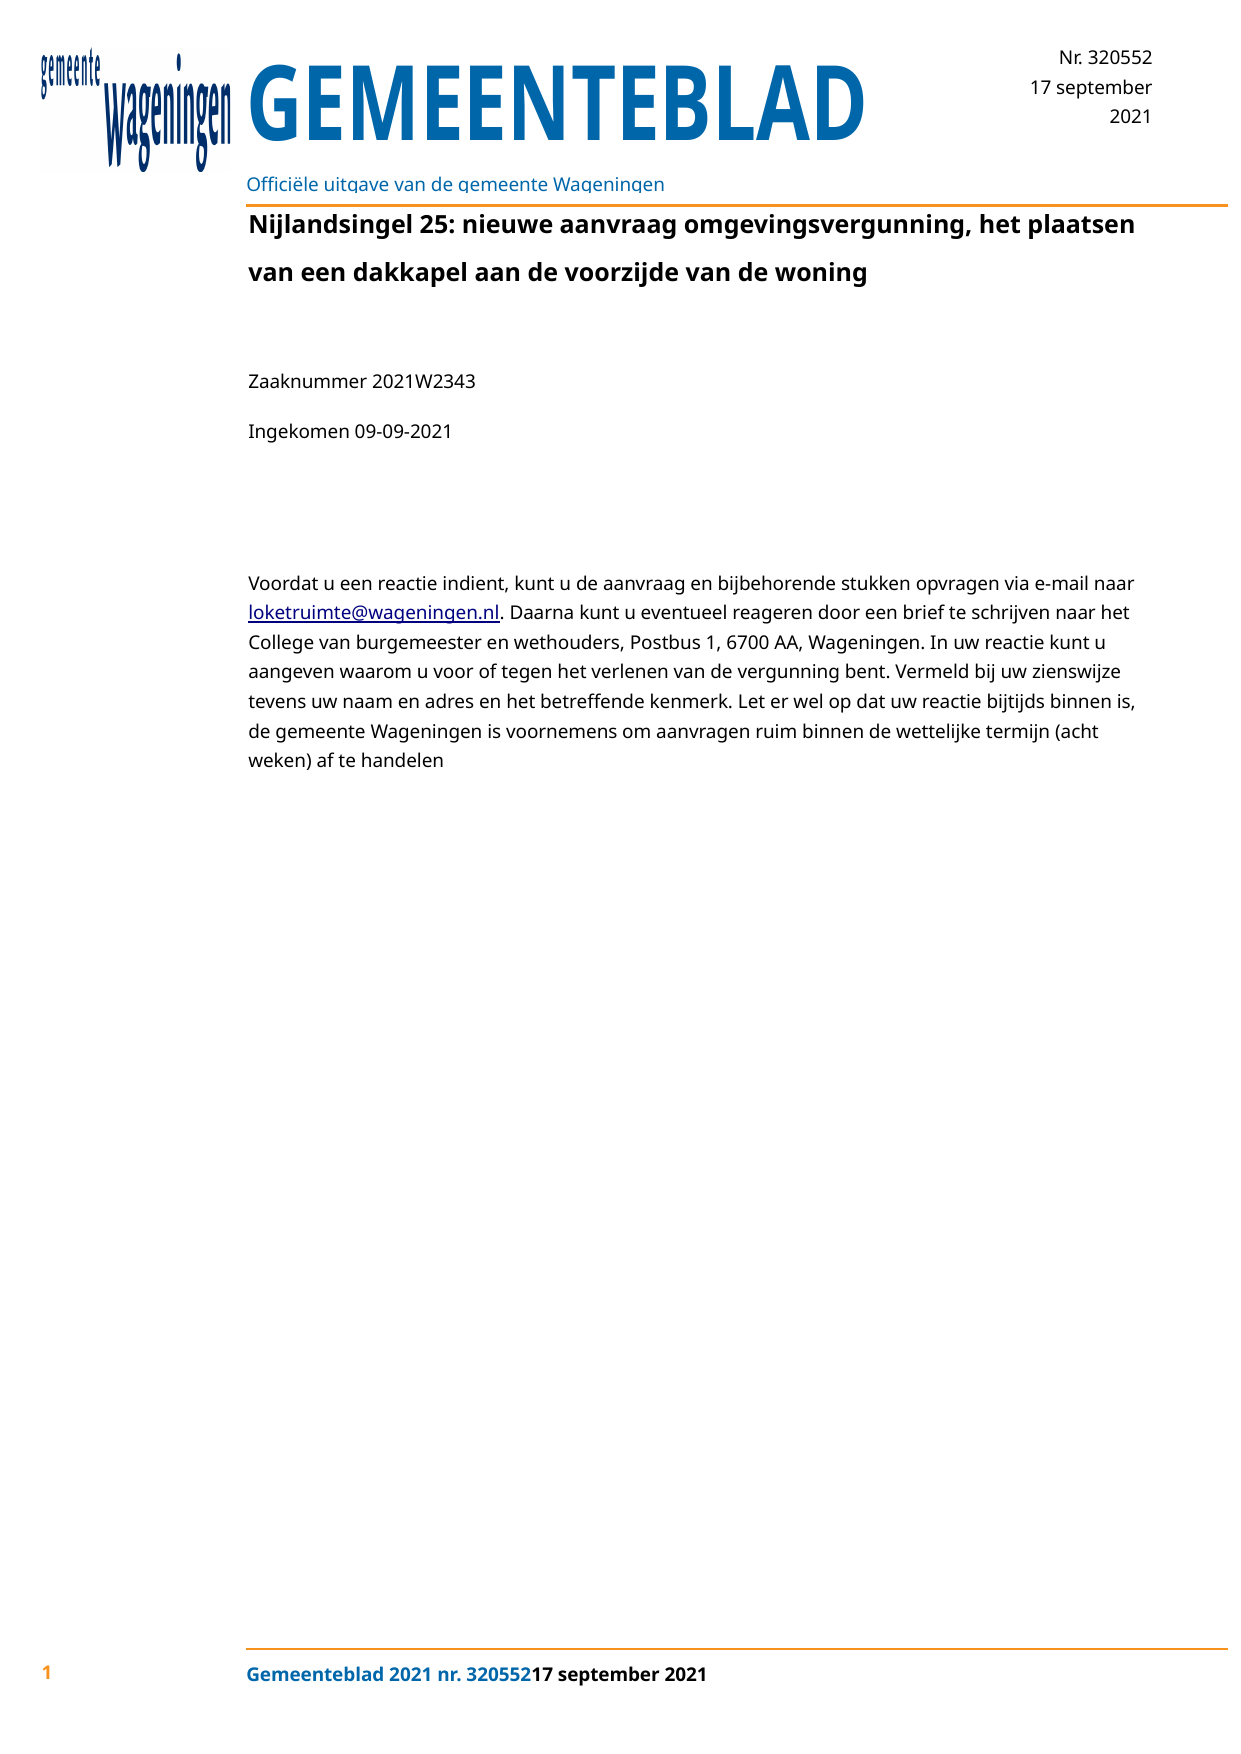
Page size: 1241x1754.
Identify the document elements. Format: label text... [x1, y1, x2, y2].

text Zaaknummer 2021W2343 [248, 368, 1152, 394]
picture [41, 47, 231, 172]
text Ingekomen 09-09-2021 [248, 419, 1152, 444]
text Nijlandsingel 25: nieuwe aanvraag omgevingsvergunning, het plaatsen van een dakkapel aan de voorzijde van de woning [248, 207, 1152, 288]
text Voordat u een reactie indient, kunt u de aanvraag en bijbehorende stukken opvragen via e-mail naar loketruimte@wageningen.nl. Daarna kunt u eventueel reageren door een brief te schrijven naar het College van burgemeester en wethouders, Postbus 1, 6700 AA, Wageningen. In uw reactie kunt u aangeven waarom u voor of tegen het verlenen van de vergunning bent. Vermeld bij uw zienswijze tevens uw naam en adres en het betreffende kenmerk. Let er wel op dat uw reactie bijtijds binnen is, de gemeente Wageningen is voornemens om aanvragen ruim binnen de wettelijke termijn (acht weken) af te handelen [248, 570, 1152, 773]
